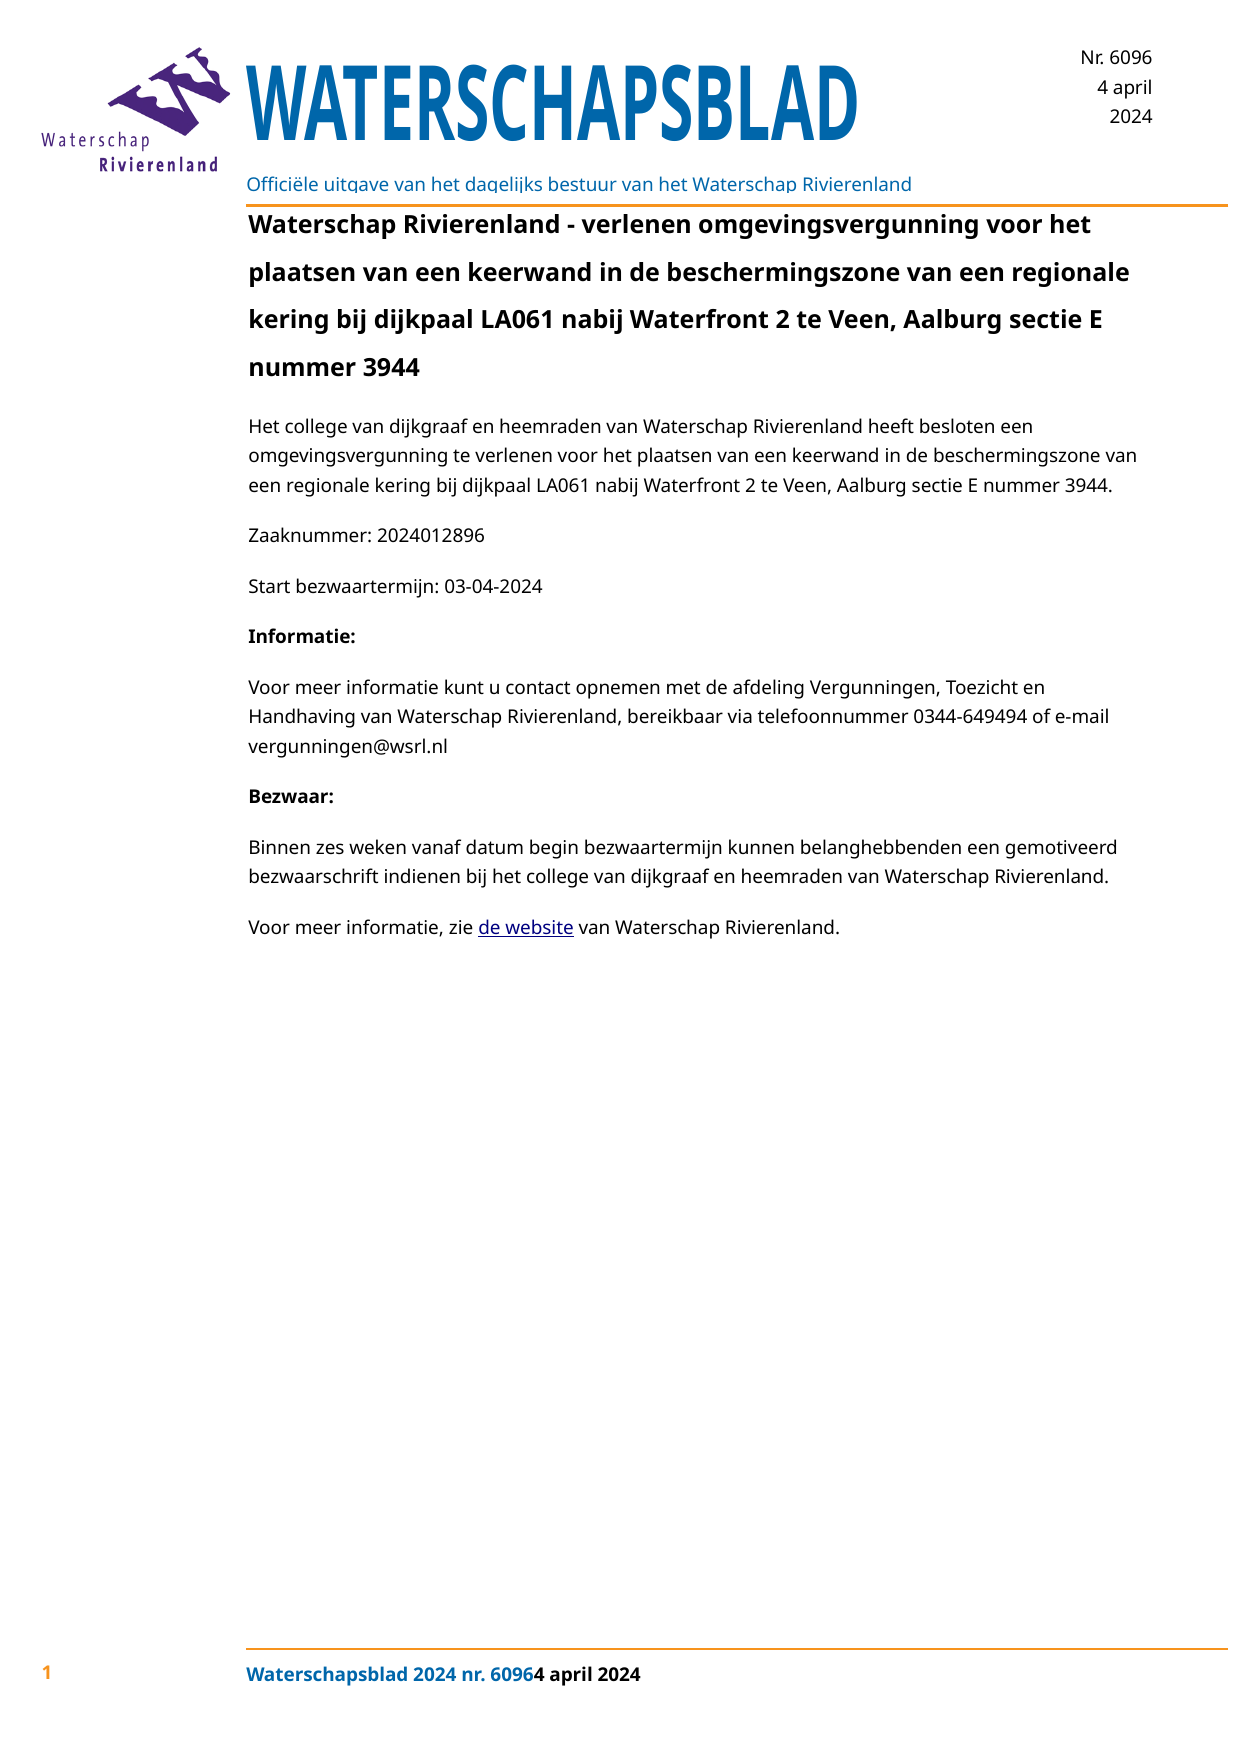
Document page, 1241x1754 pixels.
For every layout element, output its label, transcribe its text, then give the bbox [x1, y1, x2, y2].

text Voor meer informatie, zie de website van Waterschap Rivierenland. [248, 914, 1152, 940]
text Waterschap Rivierenland - verlenen omgevingsvergunning voor het plaatsen van een keerwand in de beschermingszone van een regionale kering bij dijkpaal LA061 nabij Waterfront 2 te Veen, Aalburg sectie E nummer 3944 [248, 207, 1152, 384]
text Voor meer informatie kunt u contact opnemen met de afdeling Vergunningen, Toezicht en Handhaving van Waterschap Rivierenland, bereikbaar via telefoonnummer 0344-649494 of e-mail vergunningen@wsrl.nl [248, 674, 1152, 759]
picture [41, 47, 231, 172]
text Zaaknummer: 2024012896 [248, 523, 1152, 548]
text Informatie: [248, 623, 1152, 649]
text Het college van dijkgraaf en heemraden van Waterschap Rivierenland heeft besloten een omgevingsvergunning te verlenen voor het plaatsen van een keerwand in de beschermingszone van een regionale kering bij dijkpaal LA061 nabij Waterfront 2 te Veen, Aalburg sectie E nummer 3944. [248, 413, 1152, 498]
text Start bezwaartermijn: 03-04-2024 [248, 573, 1152, 599]
text Bezwaar: [248, 783, 1152, 809]
text Binnen zes weken vanaf datum begin bezwaartermijn kunnen belanghebbenden een gemotiveerd bezwaarschrift indienen bij het college van dijkgraaf en heemraden van Waterschap Rivierenland. [248, 834, 1152, 889]
